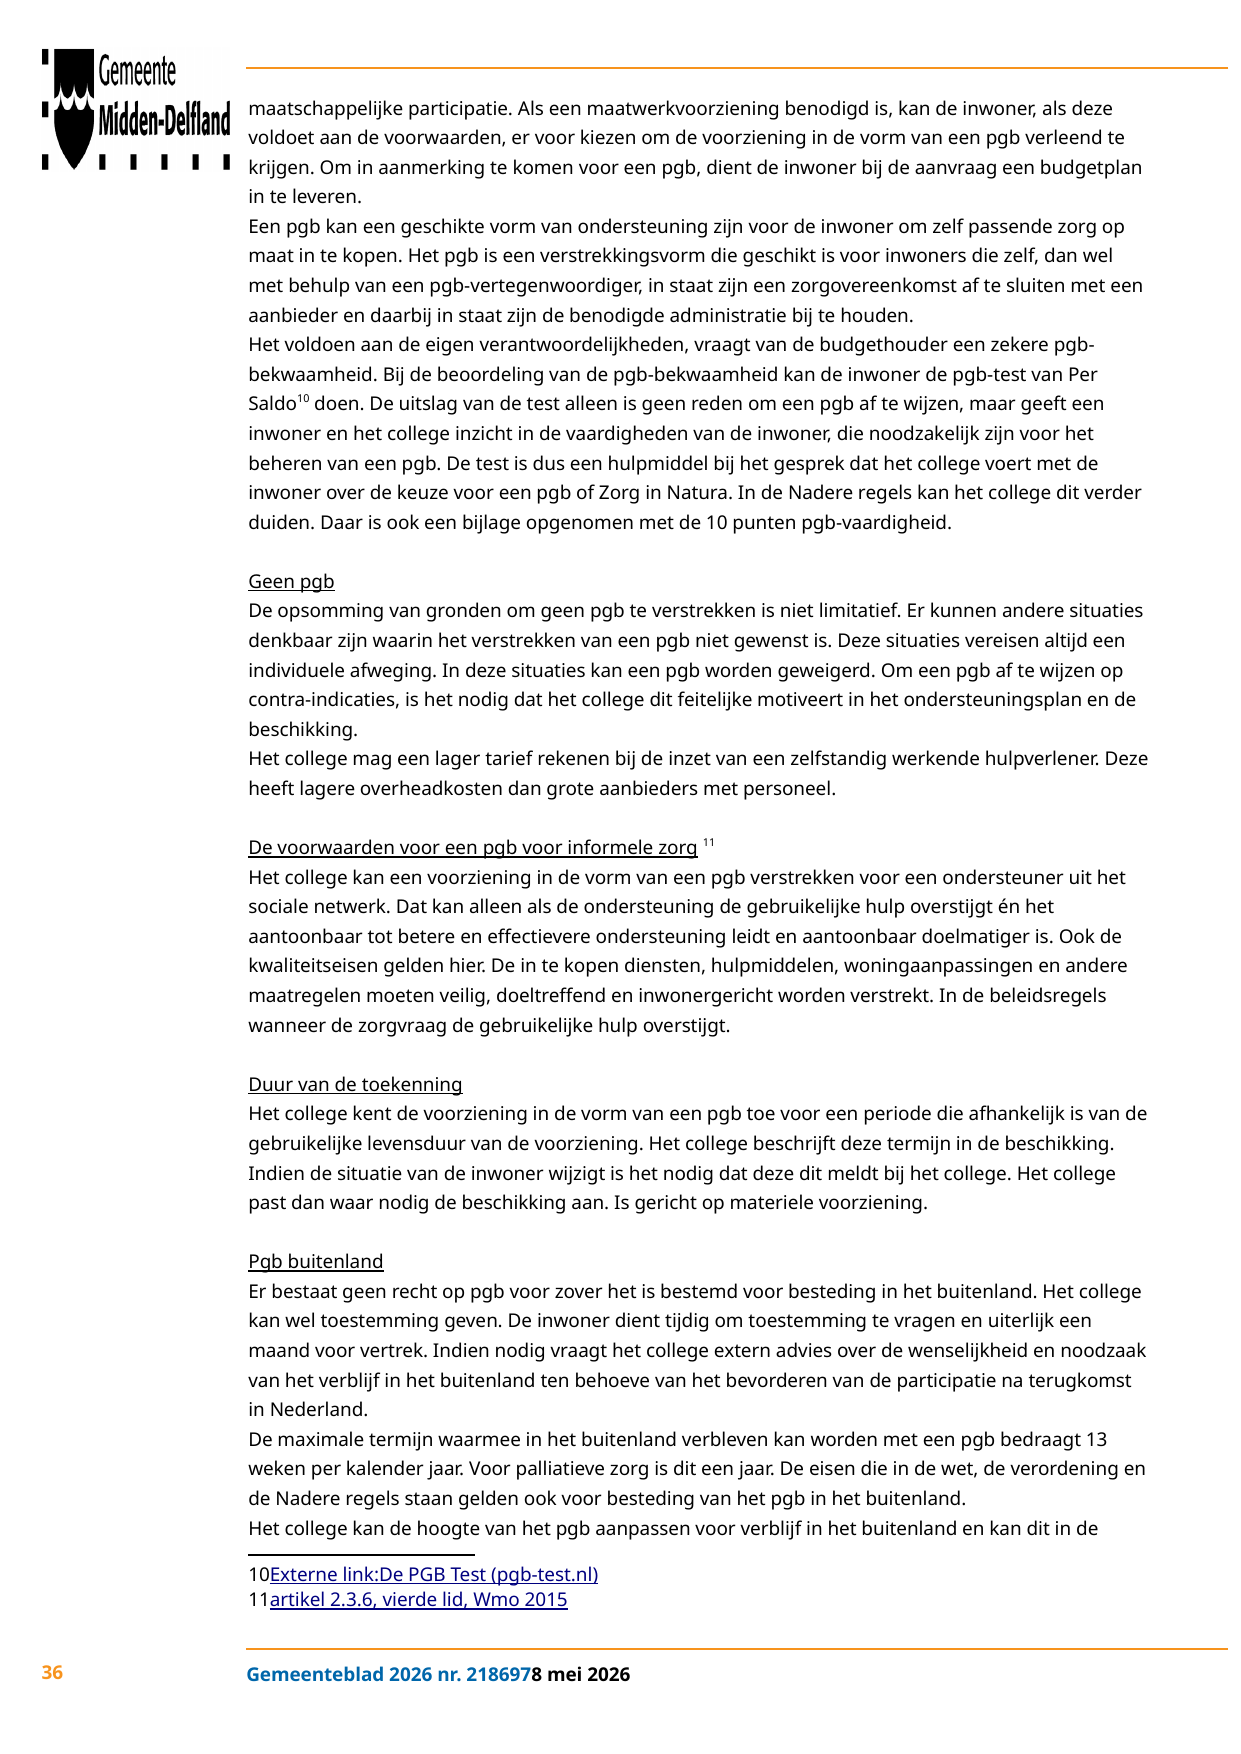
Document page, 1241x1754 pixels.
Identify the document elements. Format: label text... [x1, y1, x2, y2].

text Een pgb kan een geschikte vorm van ondersteuning zijn voor de inwoner om zelf passende zorg op maat in te kopen. Het pgb is een verstrekkingsvorm die geschikt is voor inwoners die zelf, dan wel met behulp van een pgb-vertegenwoordiger, in staat zijn een zorgovereenkomst af te sluiten met een aanbieder en daarbij in staat zijn de benodigde administratie bij te houden. [248, 213, 1152, 328]
text Duur van de toekenning [248, 1071, 1152, 1097]
text artikel 2.3.6, vierde lid, Wmo 2015 [248, 1586, 1152, 1612]
text Er bestaat geen recht op pgb voor zover het is bestemd voor besteding in het buitenland. Het college kan wel toestemming geven. De inwoner dient tijdig om toestemming te vragen en uiterlijk een maand voor vertrek. Indien nodig vraagt het college extern advies over de wenselijkheid en noodzaak van het verblijf in het buitenland ten behoeve van het bevorderen van de participatie na terugkomst in Nederland. [248, 1278, 1152, 1422]
text Het college kent de voorziening in de vorm van een pgb toe voor een periode die afhankelijk is van de gebruikelijke levensduur van de voorziening. Het college beschrijft deze termijn in de beschikking. Indien de situatie van de inwoner wijzigt is het nodig dat deze dit meldt bij het college. Het college past dan waar nodig de beschikking aan. Is gericht op materiele voorziening. [248, 1101, 1152, 1215]
text Het college mag een lager tarief rekenen bij de inzet van een zelfstandig werkende hulpverlener. Deze heeft lagere overheadkosten dan grote aanbieders met personeel. [248, 746, 1152, 801]
text Pgb buitenland [248, 1248, 1152, 1274]
text Het college kan een voorziening in de vorm van een pgb verstrekken voor een ondersteuner uit het sociale netwerk. Dat kan alleen als de ondersteuning de gebruikelijke hulp overstijgt én het aantoonbaar tot betere en effectievere ondersteuning leidt en aantoonbaar doelmatiger is. Ook de kwaliteitseisen gelden hier. De in te kopen diensten, hulpmiddelen, woningaanpassingen en andere maatregelen moeten veilig, doeltreffend en inwonergericht worden verstrekt. In de beleidsregels wanneer de zorgvraag de gebruikelijke hulp overstijgt. [248, 864, 1152, 1038]
text De maximale termijn waarmee in het buitenland verbleven kan worden met een pgb bedraagt 13 weken per kalender jaar. Voor palliatieve zorg is dit een jaar. De eisen die in de wet, de verordening en de Nadere regels staan gelden ook voor besteding van het pgb in het buitenland. [248, 1426, 1152, 1511]
text maatschappelijke participatie. Als een maatwerkvoorziening benodigd is, kan de inwoner, als deze voldoet aan de voorwaarden, er voor kiezen om de voorziening in de vorm van een pgb verleend te krijgen. Om in aanmerking te komen voor een pgb, dient de inwoner bij de aanvraag een budgetplan in te leveren. [248, 95, 1152, 209]
text Geen pgb [248, 568, 1152, 594]
text Het college kan de hoogte van het pgb aanpassen voor verblijf in het buitenland en kan dit in de [248, 1515, 1152, 1541]
picture [41, 47, 231, 172]
text De voorwaarden voor een pgb voor informele zorg [248, 834, 1152, 860]
text Externe link:De PGB Test (pgb-test.nl) [248, 1561, 1152, 1586]
text De opsomming van gronden om geen pgb te verstrekken is niet limitatief. Er kunnen andere situaties denkbaar zijn waarin het verstrekken van een pgb niet gewenst is. Deze situaties vereisen altijd een individuele afweging. In deze situaties kan een pgb worden geweigerd. Om een pgb af te wijzen op contra-indicaties, is het nodig dat het college dit feitelijke motiveert in het ondersteuningsplan en de beschikking. [248, 598, 1152, 742]
text Het voldoen aan de eigen verantwoordelijkheden, vraagt van de budgethouder een zekere pgb-bekwaamheid. Bij de beoordeling van de pgb-bekwaamheid kan de inwoner de pgb-test van Per Saldo doen. De uitslag van de test alleen is geen reden om een pgb af te wijzen, maar geeft een inwoner en het college inzicht in de vaardigheden van de inwoner, die noodzakelijk zijn voor het beheren van een pgb. De test is dus een hulpmiddel bij het gesprek dat het college voert met de inwoner over de keuze voor een pgb of Zorg in Natura. In de Nadere regels kan het college dit verder duiden. Daar is ook een bijlage opgenomen met de 10 punten pgb-vaardigheid. [248, 331, 1152, 535]
